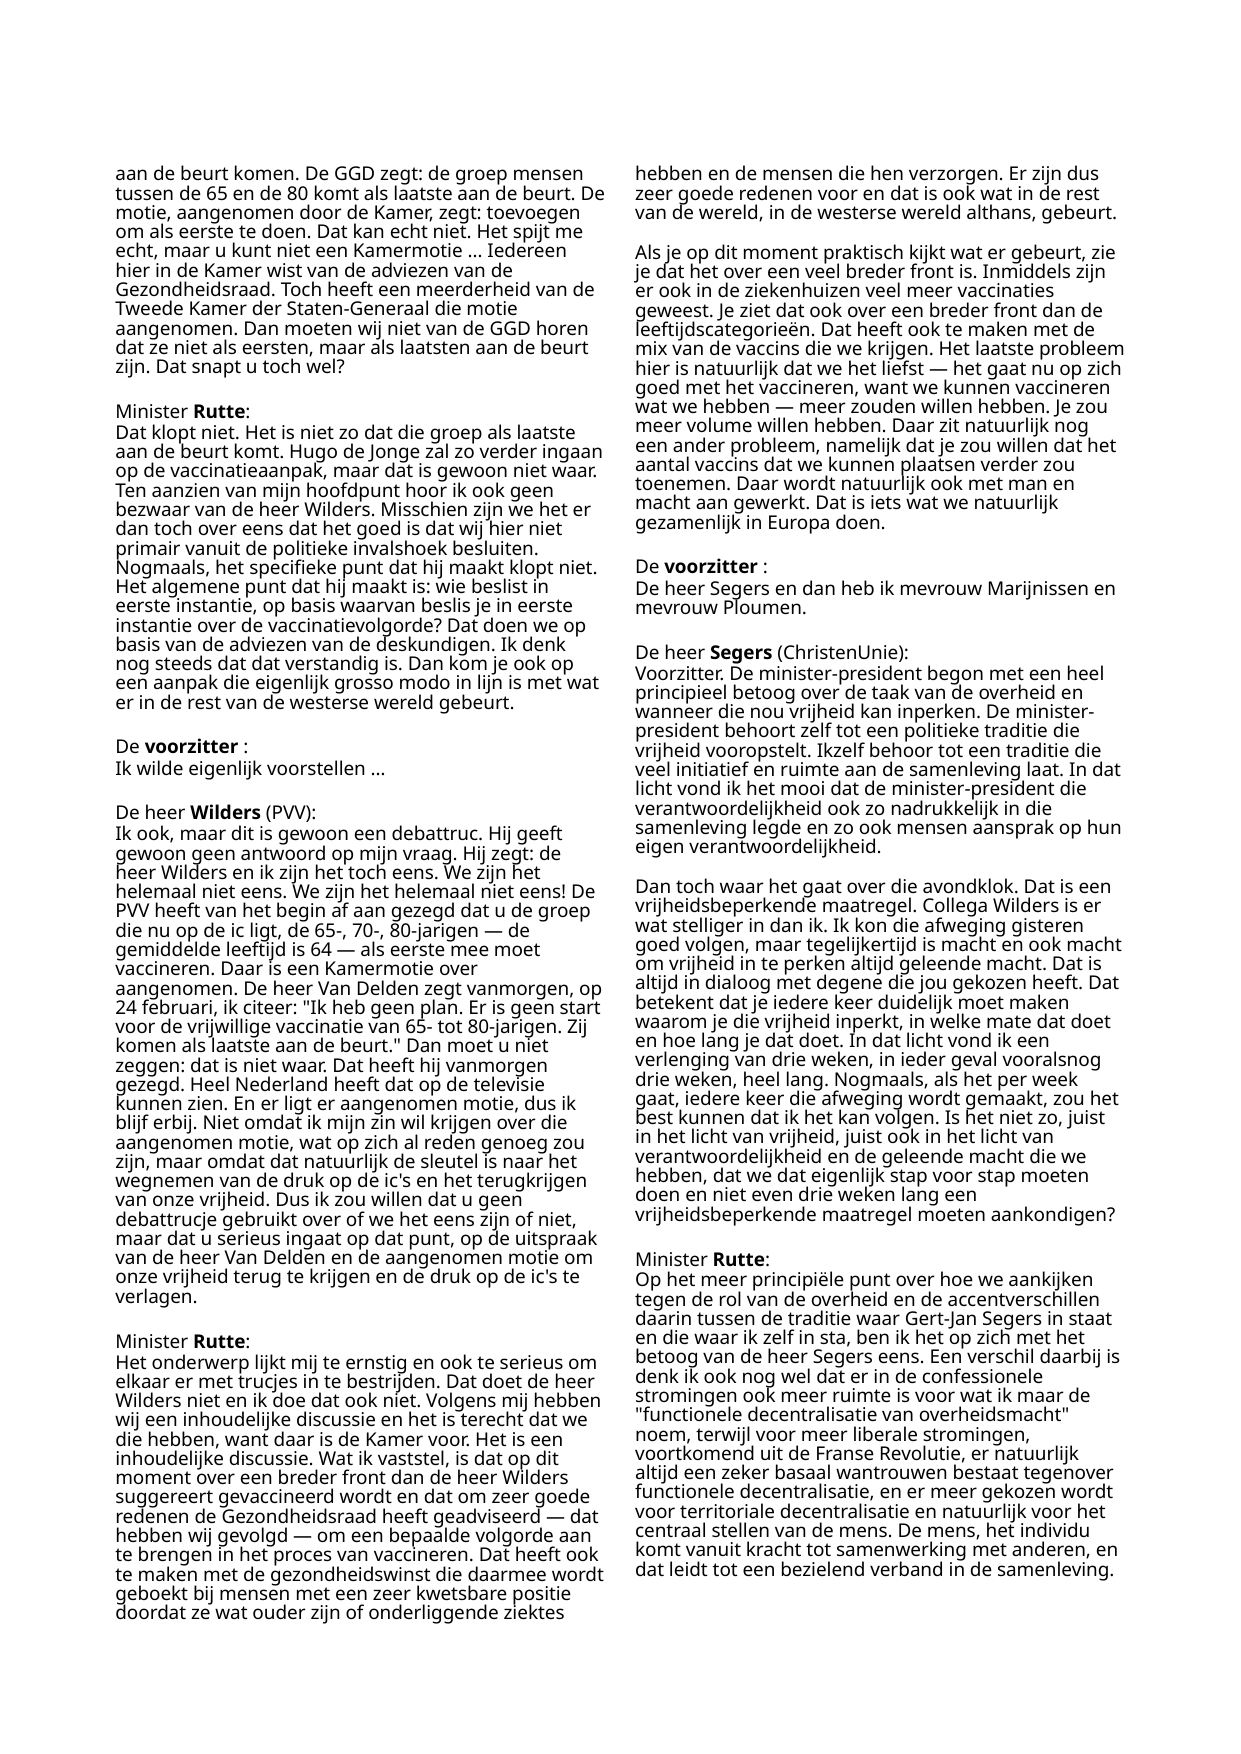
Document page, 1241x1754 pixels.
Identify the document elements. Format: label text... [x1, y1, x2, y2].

text De voorzitter : [115, 734, 605, 759]
text Dan toch waar het gaat over die avondklok. Dat is een vrijheidsbeperkende maatregel. Collega Wilders is er wat stelliger in dan ik. Ik kon die afweging gisteren goed volgen, maar tegelijkertijd is macht en ook macht om vrijheid in te perken altijd geleende macht. Dat is altijd in dialoog met degene die jou gekozen heeft. Dat betekent dat je iedere keer duidelijk moet maken waarom je die vrijheid inperkt, in welke mate dat doet en hoe lang je dat doet. In dat licht vond ik een verlenging van drie weken, in ieder geval vooralsnog drie weken, heel lang. Nogmaals, als het per week gaat, iedere keer die afweging wordt gemaakt, zou het best kunnen dat ik het kan volgen. Is het niet zo, juist in het licht van vrijheid, juist ook in het licht van verantwoordelijkheid en de geleende macht die we hebben, dat we dat eigenlijk stap voor stap moeten doen en niet even drie weken lang een vrijheidsbeperkende maatregel moeten aankondigen? [635, 878, 1125, 1225]
text Voorzitter. De minister-president begon met een heel principieel betoog over de taak van de overheid en wanneer die nou vrijheid kan inperken. De minister-president behoort zelf tot een politieke traditie die vrijheid vooropstelt. Ikzelf behoor tot een traditie die veel initiatief en ruimte aan de samenleving laat. In dat licht vond ik het mooi dat de minister-president die verantwoordelijkheid ook zo nadrukkelijk in die samenleving legde en zo ook mensen aansprak op hun eigen verantwoordelijkheid. [635, 664, 1125, 857]
text Minister Rutte: [115, 1328, 605, 1354]
text aan de beurt komen. De GGD zegt: de groep mensen tussen de 65 en de 80 komt als laatste aan de beurt. De motie, aangenomen door de Kamer, zegt: toevoegen om als eerste te doen. Dat kan echt niet. Het spijt me echt, maar u kunt niet een Kamermotie … Iedereen hier in de Kamer wist van de adviezen van de Gezondheidsraad. Toch heeft een meerderheid van de Tweede Kamer der Staten-Generaal die motie aangenomen. Dan moeten wij niet van de GGD horen dat ze niet als eersten, maar als laatsten aan de beurt zijn. Dat snapt u toch wel? [115, 165, 605, 377]
text Ik ook, maar dit is gewoon een debattruc. Hij geeft gewoon geen antwoord op mijn vraag. Hij zegt: de heer Wilders en ik zijn het toch eens. We zijn het helemaal niet eens. We zijn het helemaal niet eens! De PVV heeft van het begin af aan gezegd dat u de groep die nu op de ic ligt, de 65-, 70-, 80-jarigen — de gemiddelde leeftijd is 64 — als eerste mee moet vaccineren. Daar is een Kamermotie over aangenomen. De heer Van Delden zegt vanmorgen, op 24 februari, ik citeer: "Ik heb geen plan. Er is geen start voor de vrijwillige vaccinatie van 65- tot 80-jarigen. Zij komen als laatste aan de beurt." Dan moet u niet zeggen: dat is niet waar. Dat heeft hij vanmorgen gezegd. Heel Nederland heeft dat op de televisie kunnen zien. En er ligt er aangenomen motie, dus ik blijf erbij. Niet omdat ik mijn zin wil krijgen over die aangenomen motie, wat op zich al reden genoeg zou zijn, maar omdat dat natuurlijk de sleutel is naar het wegnemen van de druk op de ic's en het terugkrijgen van onze vrijheid. Dus ik zou willen dat u geen debattrucje gebruikt over of we het eens zijn of niet, maar dat u serieus ingaat op dat punt, op de uitspraak van de heer Van Delden en de aangenomen motie om onze vrijheid terug te krijgen en de druk op de ic's te verlagen. [115, 825, 605, 1307]
text De heer Wilders (PVV): [115, 799, 605, 825]
text Minister Rutte: [115, 398, 605, 424]
text Dat klopt niet. Het is niet zo dat die groep als laatste aan de beurt komt. Hugo de Jonge zal zo verder ingaan op de vaccinatieaanpak, maar dat is gewoon niet waar. Ten aanzien van mijn hoofdpunt hoor ik ook geen bezwaar van de heer Wilders. Misschien zijn we het er dan toch over eens dat het goed is dat wij hier niet primair vanuit de politieke invalshoek besluiten. Nogmaals, het specifieke punt dat hij maakt klopt niet. Het algemene punt dat hij maakt is: wie beslist in eerste instantie, op basis waarvan beslis je in eerste instantie over de vaccinatievolgorde? Dat doen we op basis van de adviezen van de deskundigen. Ik denk nog steeds dat dat verstandig is. Dan kom je ook op een aanpak die eigenlijk grosso modo in lijn is met wat er in de rest van de westerse wereld gebeurt. [115, 424, 605, 713]
text Het onderwerp lijkt mij te ernstig en ook te serieus om elkaar er met trucjes in te bestrijden. Dat doet de heer Wilders niet en ik doe dat ook niet. Volgens mij hebben wij een inhoudelijke discussie en het is terecht dat we die hebben, want daar is de Kamer voor. Het is een inhoudelijke discussie. Wat ik vaststel, is dat op dit moment over een breder front dan de heer Wilders suggereert gevaccineerd wordt en dat om zeer goede redenen de Gezondheidsraad heeft geadviseerd — dat hebben wij gevolgd — om een bepaalde volgorde aan te brengen in het proces van vaccineren. Dat heeft ook te maken met de gezondheidswinst die daarmee wordt geboekt bij mensen met een zeer kwetsbare positie doordat ze wat ouder zijn of onderliggende ziektes [115, 1354, 605, 1623]
text De heer Segers (ChristenUnie): [635, 639, 1125, 664]
text Op het meer principiële punt over hoe we aankijken tegen de rol van de overheid en de accentverschillen daarin tussen de traditie waar Gert-Jan Segers in staat en die waar ik zelf in sta, ben ik het op zich met het betoog van de heer Segers eens. Een verschil daarbij is denk ik ook nog wel dat er in de confessionele stromingen ook meer ruimte is voor wat ik maar de "functionele decentralisatie van overheidsmacht" noem, terwijl voor meer liberale stromingen, voortkomend uit de Franse Revolutie, er natuurlijk altijd een zeker basaal wantrouwen bestaat tegenover functionele decentralisatie, en er meer gekozen wordt voor territoriale decentralisatie en natuurlijk voor het centraal stellen van de mens. De mens, het individu komt vanuit kracht tot samenwerking met anderen, en dat leidt tot een bezielend verband in de samenleving. [635, 1271, 1125, 1580]
text Minister Rutte: [635, 1246, 1125, 1271]
text Ik wilde eigenlijk voorstellen … [115, 759, 605, 779]
text De voorzitter : [635, 554, 1125, 579]
text Als je op dit moment praktisch kijkt wat er gebeurt, zie je dat het over een veel breder front is. Inmiddels zijn er ook in de ziekenhuizen veel meer vaccinaties geweest. Je ziet dat ook over een breder front dan de leeftijdscategorieën. Dat heeft ook te maken met de mix van de vaccins die we krijgen. Het laatste probleem hier is natuurlijk dat we het liefst — het gaat nu op zich goed met het vaccineren, want we kunnen vaccineren wat we hebben — meer zouden willen hebben. Je zou meer volume willen hebben. Daar zit natuurlijk nog een ander probleem, namelijk dat je zou willen dat het aantal vaccins dat we kunnen plaatsen verder zou toenemen. Daar wordt natuurlijk ook met man en macht aan gewerkt. Dat is iets wat we natuurlijk gezamenlijk in Europa doen. [635, 244, 1125, 533]
text De heer Segers en dan heb ik mevrouw Marijnissen en mevrouw Ploumen. [635, 579, 1125, 618]
text hebben en de mensen die hen verzorgen. Er zijn dus zeer goede redenen voor en dat is ook wat in de rest van de wereld, in de westerse wereld althans, gebeurt. [635, 165, 1125, 223]
